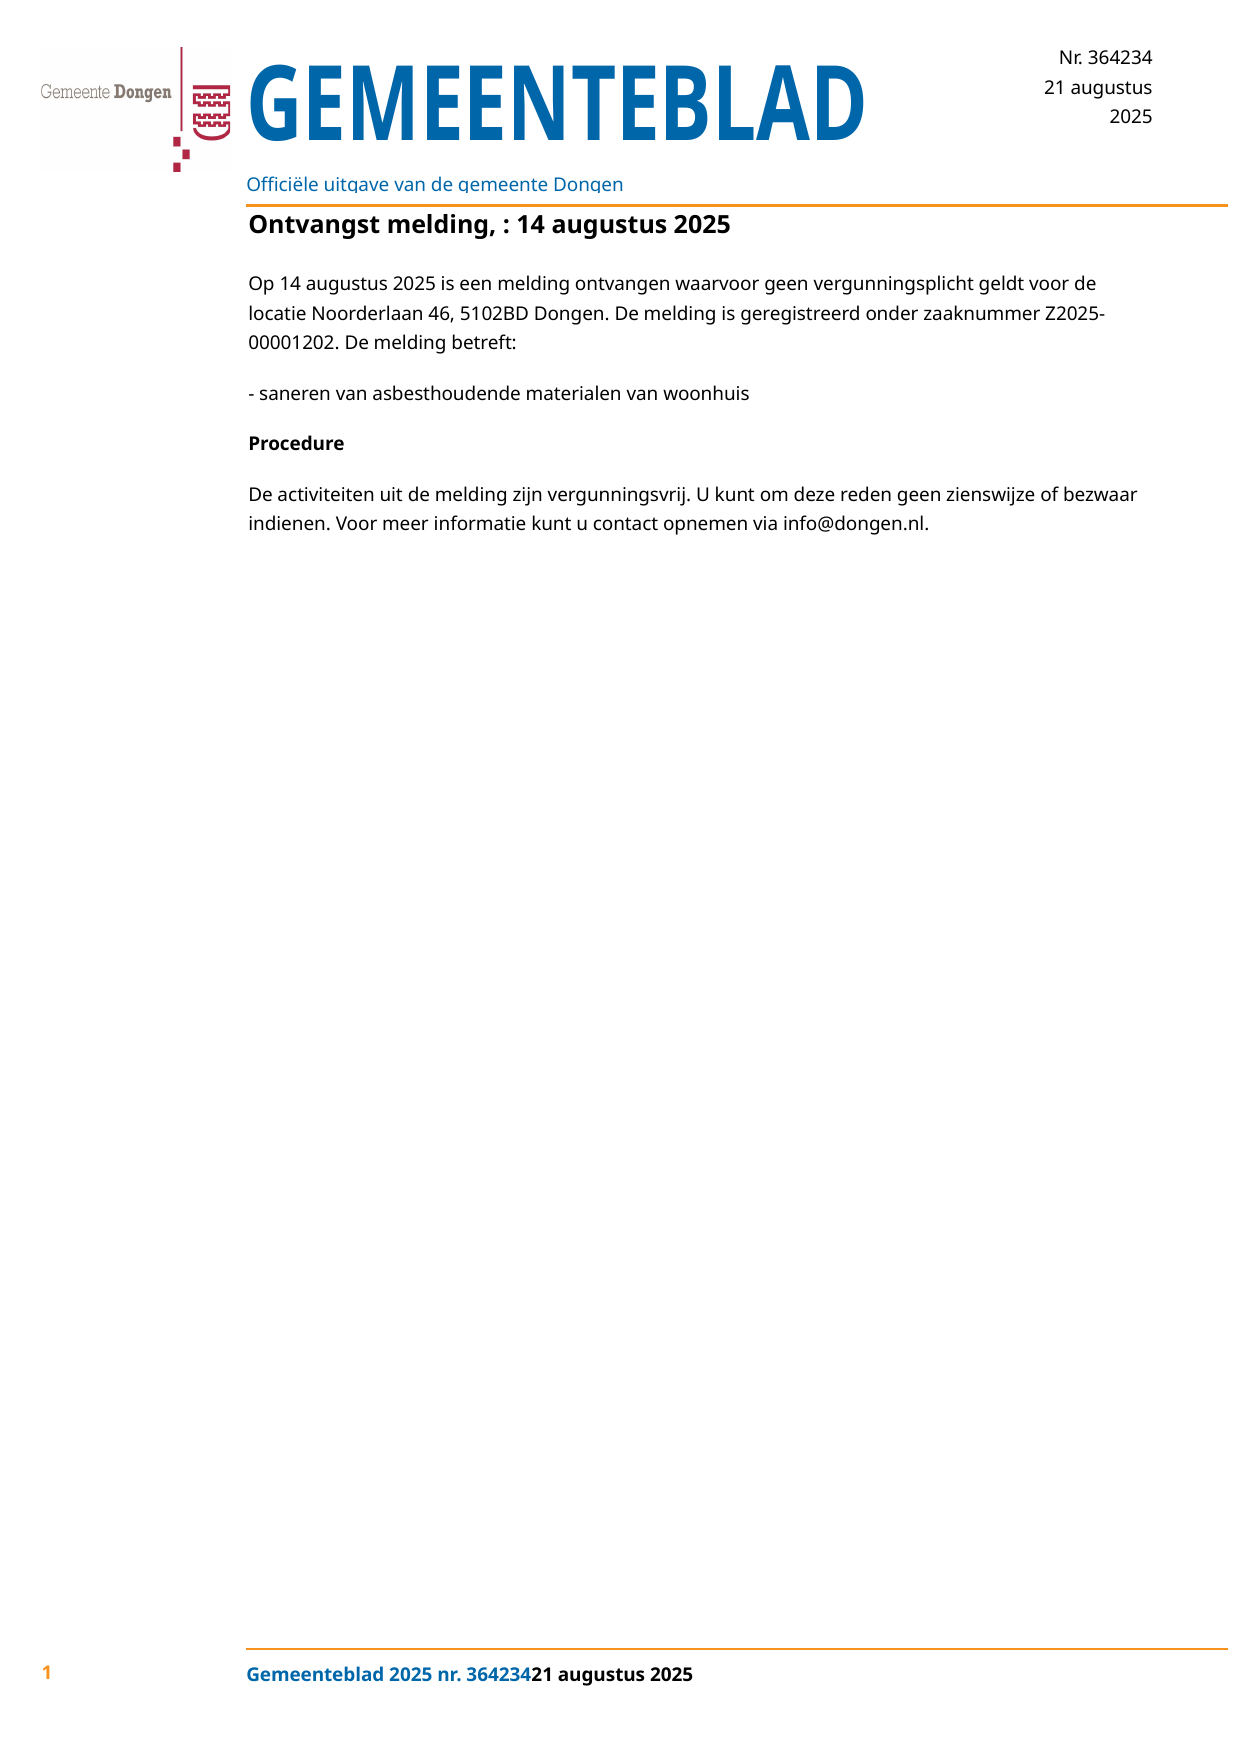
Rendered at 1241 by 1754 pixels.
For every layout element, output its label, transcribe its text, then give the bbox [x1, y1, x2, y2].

text - saneren van asbesthoudende materialen van woonhuis [248, 380, 1152, 406]
text De activiteiten uit de melding zijn vergunningsvrij. U kunt om deze reden geen zienswijze of bezwaar indienen. Voor meer informatie kunt u contact opnemen via info@dongen.nl. [248, 481, 1152, 536]
picture [41, 47, 231, 172]
text Op 14 augustus 2025 is een melding ontvangen waarvoor geen vergunningsplicht geldt voor de locatie Noorderlaan 46, 5102BD Dongen. De melding is geregistreerd onder zaaknummer Z2025-00001202. De melding betreft: [248, 270, 1152, 355]
text Ontvangst melding, : 14 augustus 2025 [248, 207, 1152, 241]
text Procedure [248, 430, 1152, 456]
